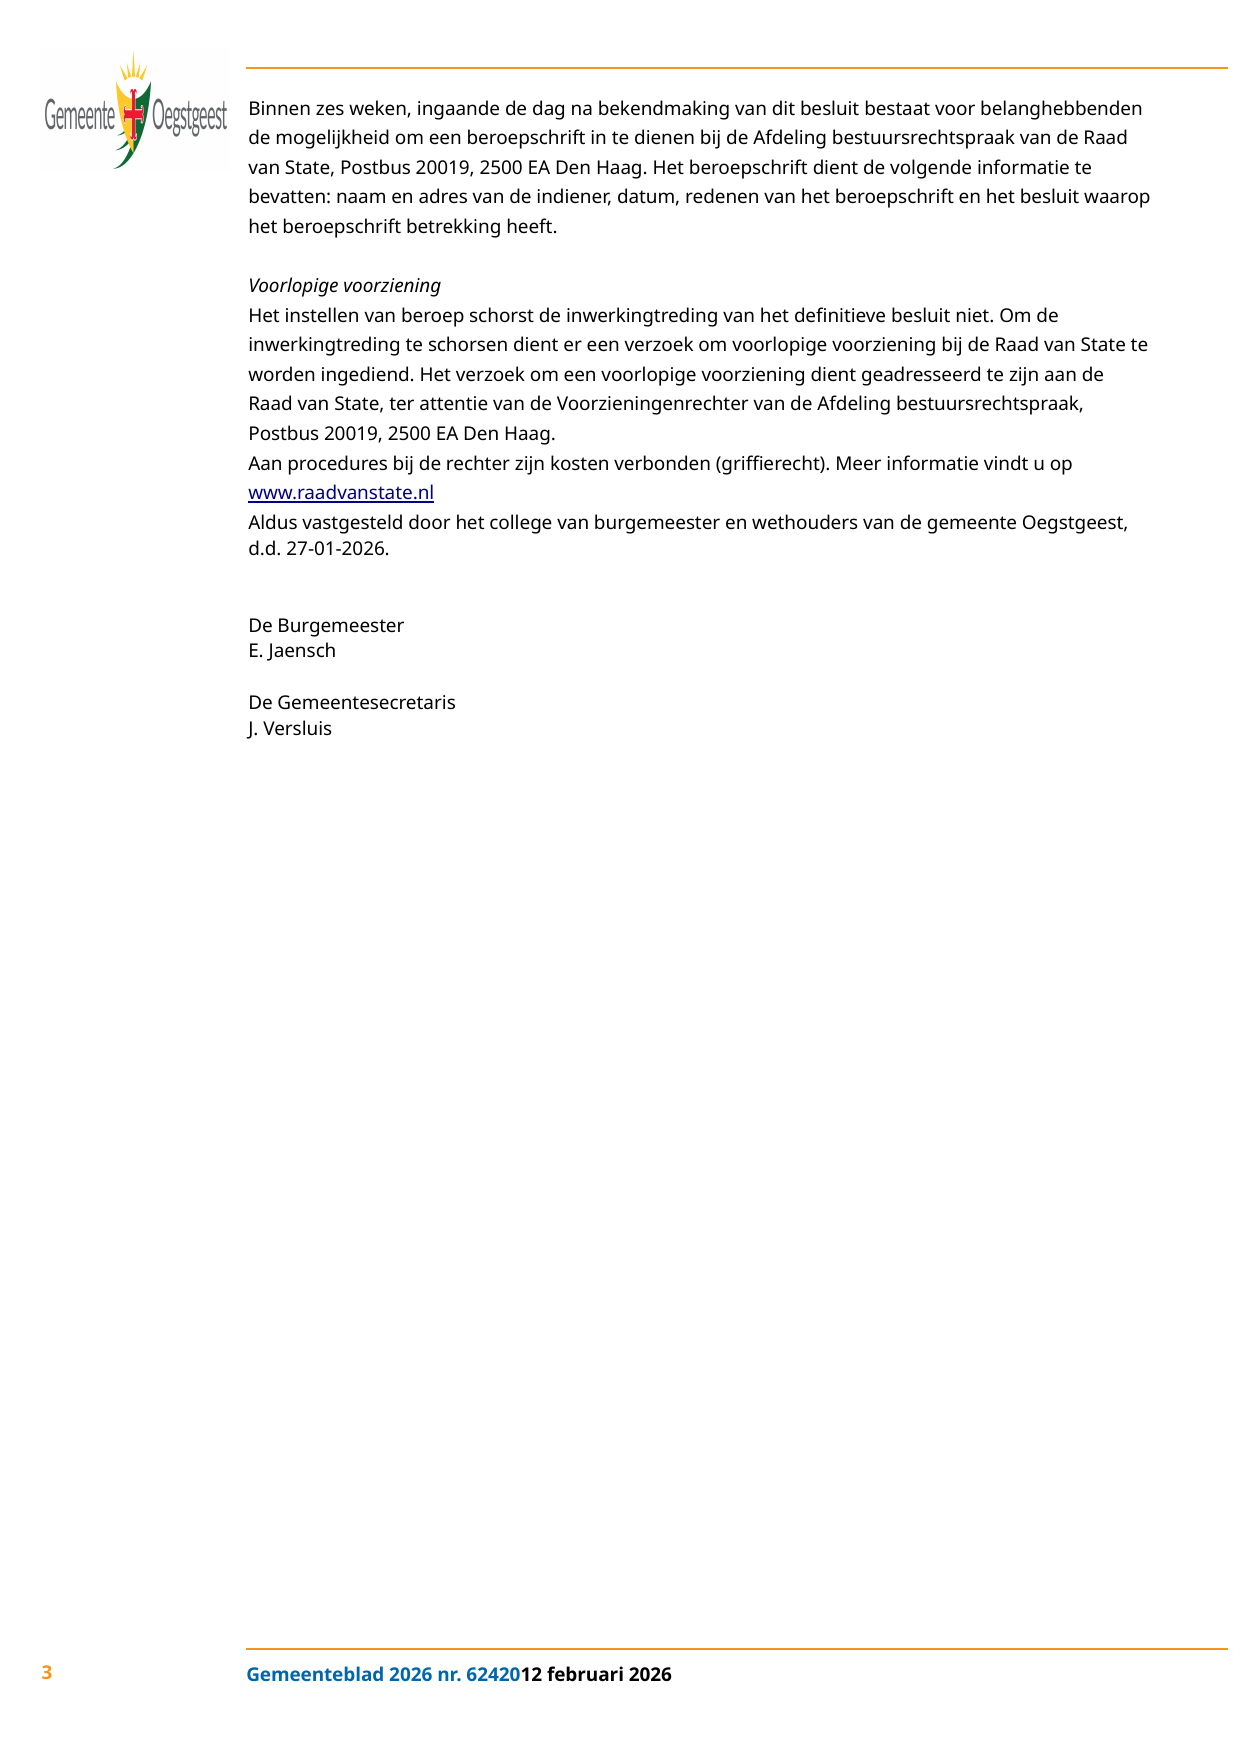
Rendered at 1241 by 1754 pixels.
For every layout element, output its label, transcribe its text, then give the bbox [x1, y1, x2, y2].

text Het instellen van beroep schorst de inwerkingtreding van het definitieve besluit niet. Om de inwerkingtreding te schorsen dient er een verzoek om voorlopige voorziening bij de Raad van State te worden ingediend. Het verzoek om een voorlopige voorziening dient geadresseerd te zijn aan de Raad van State, ter attentie van de Voorzieningenrechter van de Afdeling bestuursrechtspraak, Postbus 20019, 2500 EA Den Haag. [248, 302, 1152, 446]
text Binnen zes weken, ingaande de dag na bekendmaking van dit besluit bestaat voor belanghebbenden de mogelijkheid om een beroepschrift in te dienen bij de Afdeling bestuursrechtspraak van de Raad van State, Postbus 20019, 2500 EA Den Haag. Het beroepschrift dient de volgende informatie te bevatten: naam en adres van de indiener, datum, redenen van het beroepschrift en het besluit waarop het beroepschrift betrekking heeft. [248, 95, 1152, 239]
picture [41, 47, 231, 172]
text J. Versluis [248, 715, 1152, 741]
text Voorlopige voorziening [248, 272, 1152, 298]
text E. Jaensch [248, 638, 1152, 663]
text Aldus vastgesteld door het college van burgemeester en wethouders van de gemeente Oegstgeest, d.d. 27-01-2026. [248, 509, 1152, 560]
text Aan procedures bij de rechter zijn kosten verbonden (griffierecht). Meer informatie vindt u op www.raadvanstate.nl [248, 450, 1152, 505]
text De Burgemeester [248, 612, 1152, 638]
text De Gemeentesecretaris [248, 689, 1152, 715]
